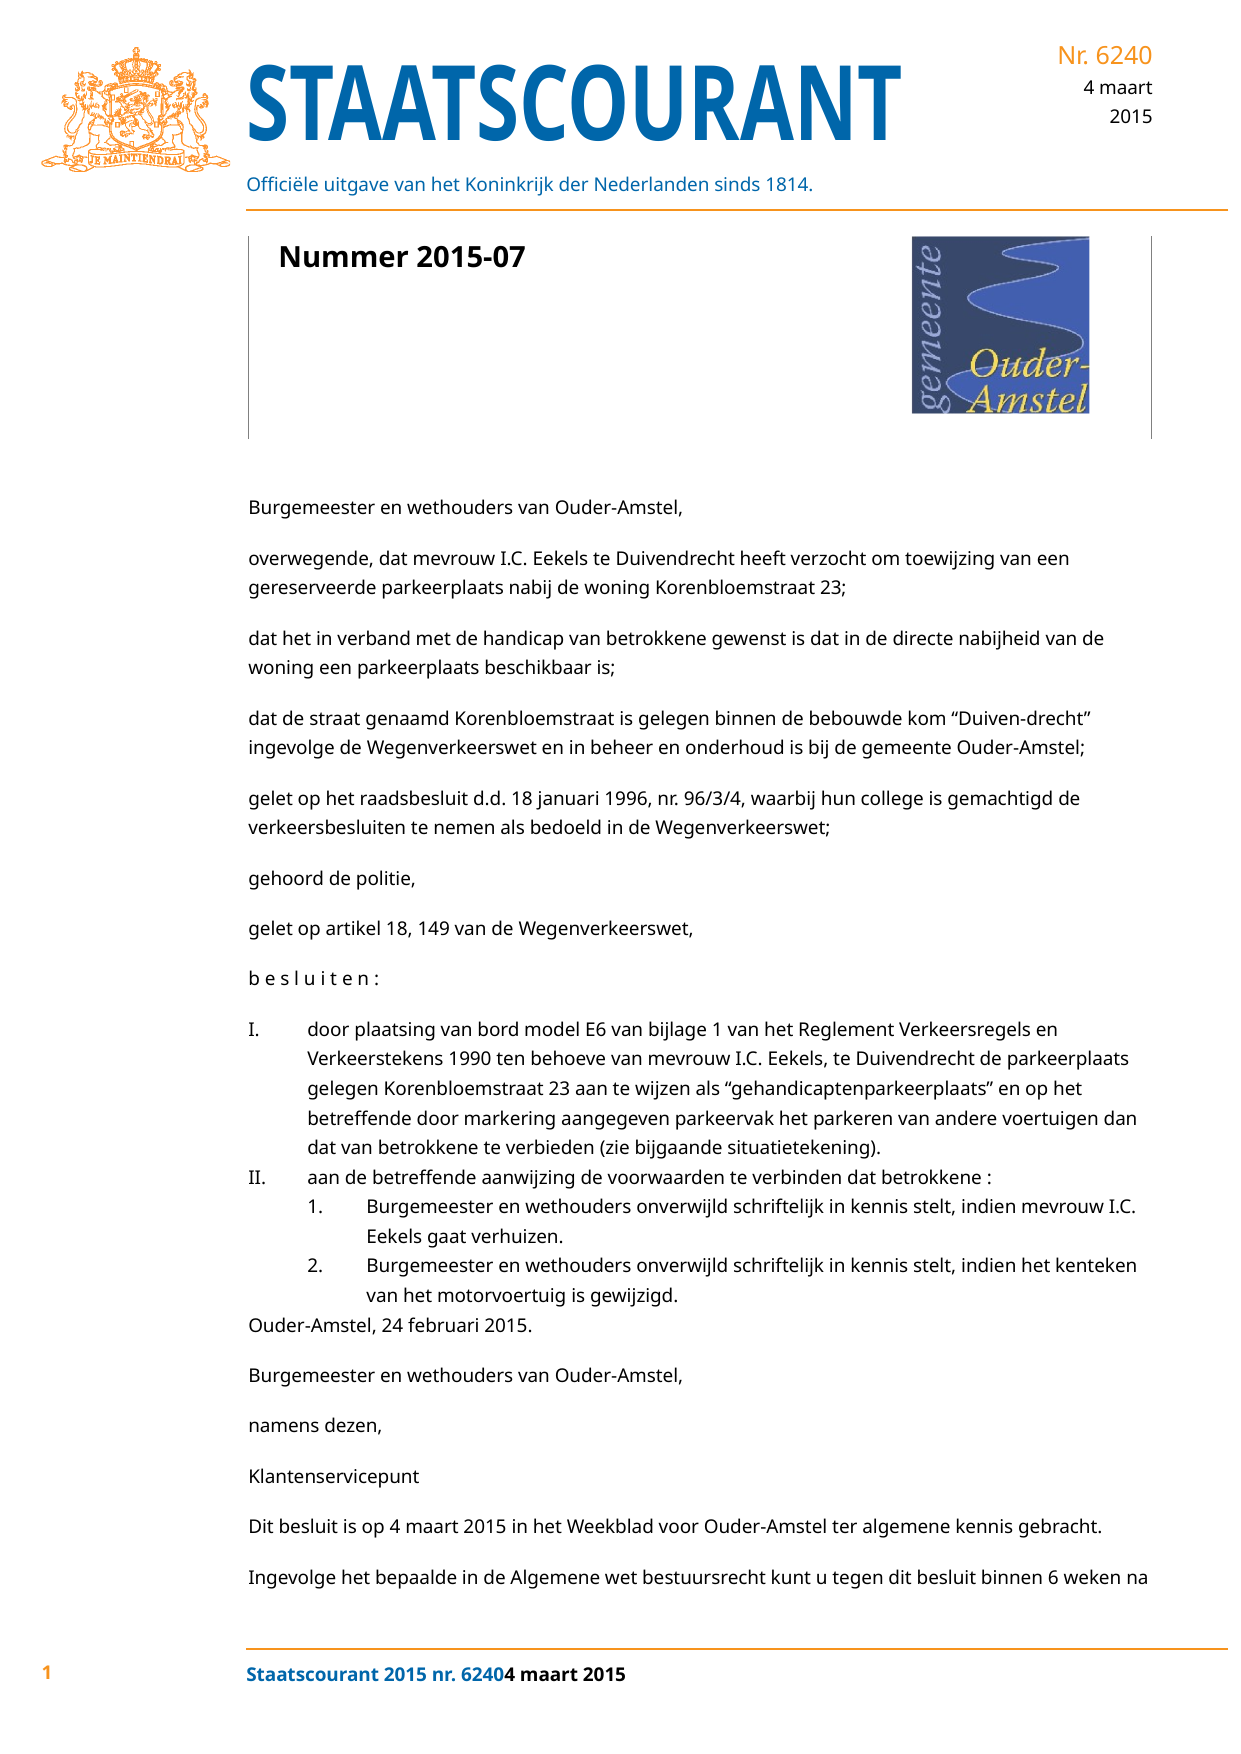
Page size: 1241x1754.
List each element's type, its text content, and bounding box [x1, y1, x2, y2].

table_header [850, 236, 911, 413]
text Burgemeester en wethouders van Ouder-Amstel, [248, 494, 1152, 520]
text namens dezen, [248, 1413, 1152, 1438]
text overwegende, dat mevrouw I.C. Eekels te Duivendrecht heeft verzocht om toewijzing van een gereserveerde parkeerplaats nabij de woning Korenbloemstraat 23; [248, 545, 1152, 600]
list Burgemeester en wethouders onverwijld schriftelijk in kennis stelt, indien het kenteken van het motorvoertuig is gewijzigd. [307, 1253, 1152, 1308]
list Burgemeester en wethouders onverwijld schriftelijk in kennis stelt, indien mevrouw I.C. Eekels gaat verhuizen. [307, 1193, 1152, 1249]
picture [911, 236, 1090, 414]
list aan de betreffende aanwijzing de voorwaarden te verbinden dat betrokkene : [248, 1164, 1152, 1190]
table_header [1090, 236, 1151, 413]
text Dit besluit is op 4 maart 2015 in het Weekblad voor Ouder-Amstel ter algemene kennis gebracht. [248, 1513, 1152, 1539]
text b e s l u i t e n : [248, 966, 1152, 991]
text Burgemeester en wethouders van Ouder-Amstel, [248, 1362, 1152, 1388]
text dat de straat genaamd Korenbloemstraat is gelegen binnen de bebouwde kom “Duiven-drecht” ingevolge de Wegenverkeerswet en in beheer en onderhoud is bij de gemeente Ouder-Amstel; [248, 705, 1152, 760]
text Klantenservicepunt [248, 1463, 1152, 1489]
text Ingevolge het bepaalde in de Algemene wet bestuursrecht kunt u tegen dit besluit binnen 6 weken na [248, 1564, 1152, 1590]
text gelet op artikel 18, 149 van de Wegenverkeerswet, [248, 915, 1152, 941]
text gehoord de politie, [248, 865, 1152, 891]
text Ouder-Amstel, 24 februari 2015. [248, 1312, 1152, 1338]
list door plaatsing van bord model E6 van bijlage 1 van het Reglement Verkeersregels en Verkeerstekens 1990 ten behoeve van mevrouw I.C. Eekels, te Duivendrecht de parkeerplaats gelegen Korenbloemstraat 23 aan te wijzen als “gehandicaptenparkeerplaats” en op het betreffende door markering aangegeven parkeervak het parkeren van andere voertuigen dan dat van betrokkene te verbieden (zie bijgaande situatietekening). [248, 1016, 1152, 1160]
table_header Nummer 2015-07 [249, 236, 850, 439]
text dat het in verband met de handicap van betrokkene gewenst is dat in de directe nabijheid van de woning een parkeerplaats beschikbaar is; [248, 625, 1152, 680]
table_header [850, 414, 1151, 439]
picture [41, 47, 231, 172]
text gelet op het raadsbesluit d.d. 18 januari 1996, nr. 96/3/4, waarbij hun college is gemachtigd de verkeersbesluiten te nemen als bedoeld in de Wegenverkeerswet; [248, 785, 1152, 840]
